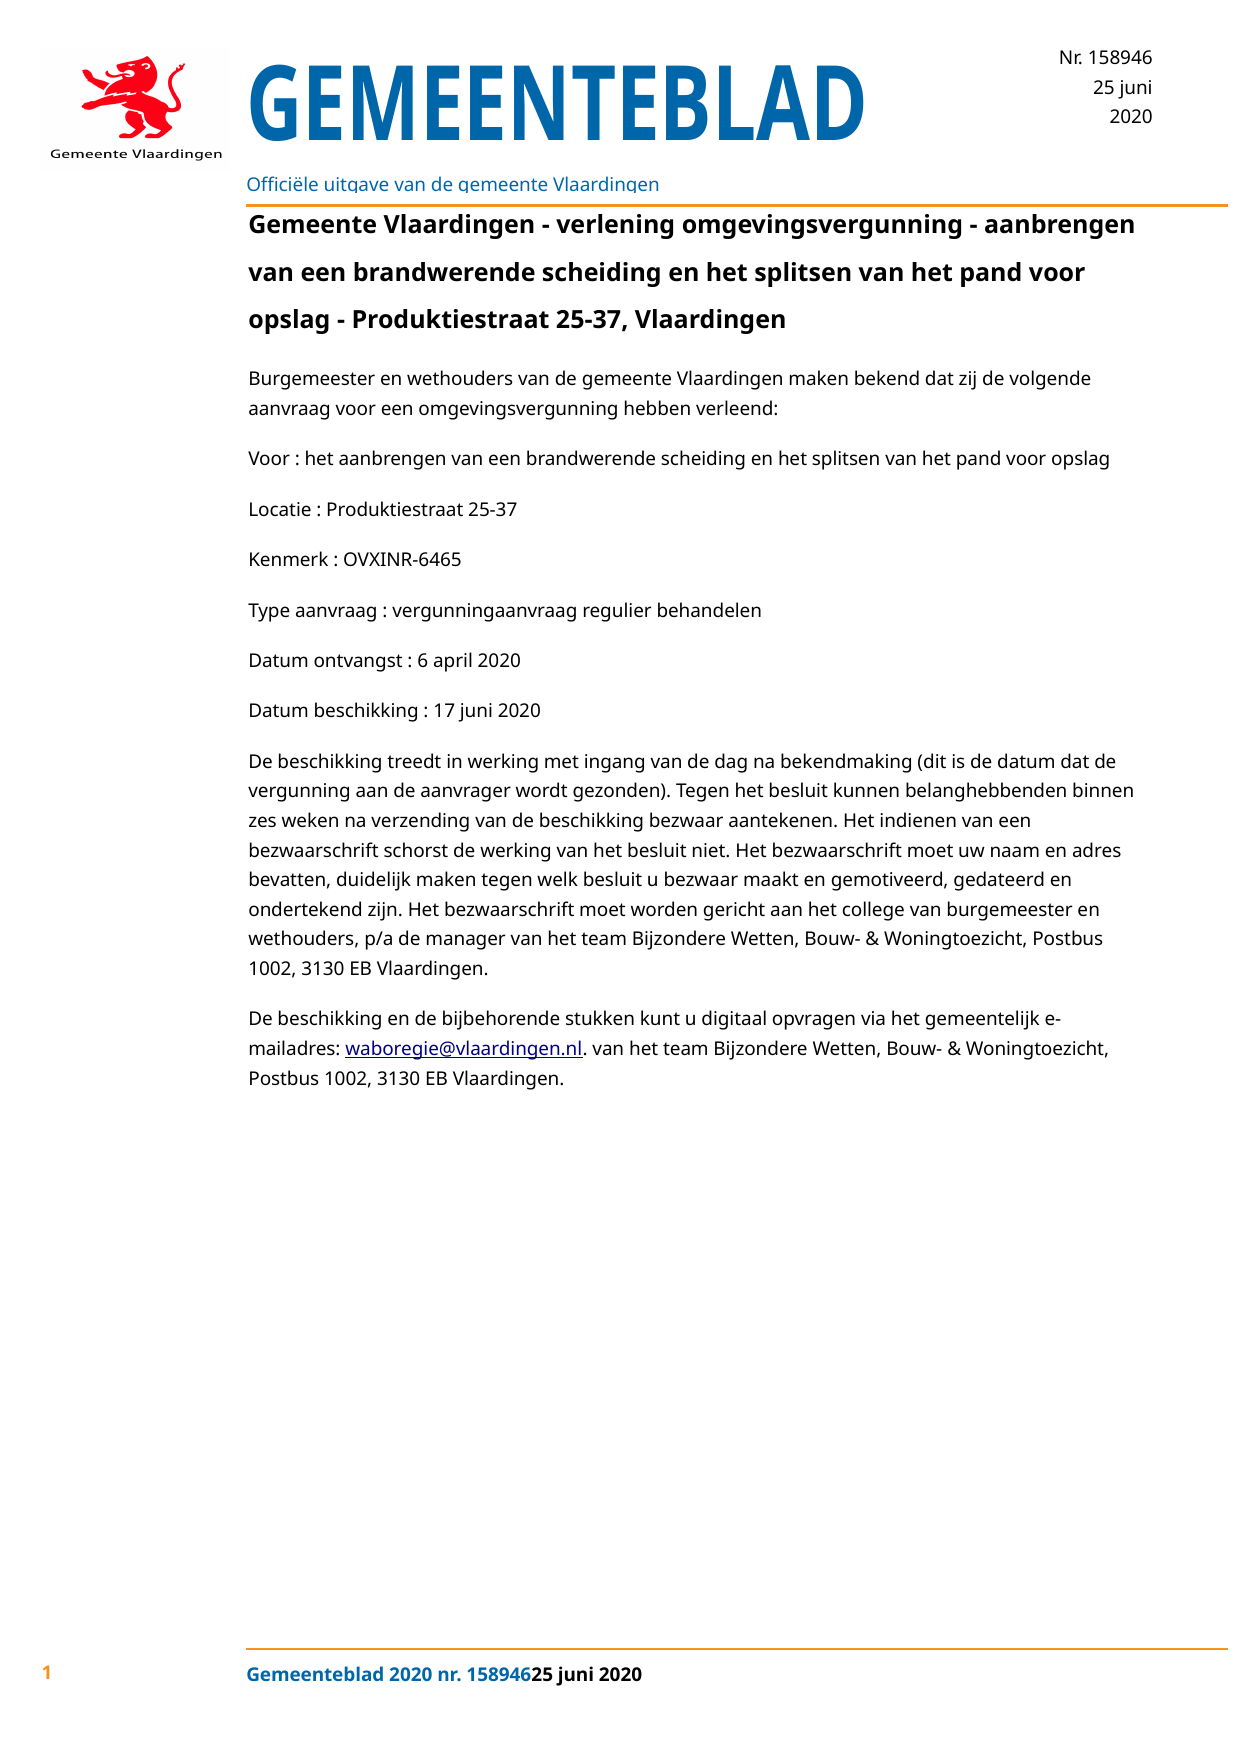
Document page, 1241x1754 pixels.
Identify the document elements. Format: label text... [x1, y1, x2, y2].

text Datum beschikking : 17 juni 2020 [248, 698, 1152, 723]
text Voor : het aanbrengen van een brandwerende scheiding en het splitsen van het pand voor opslag [248, 446, 1152, 471]
text Locatie : Produktiestraat 25-37 [248, 496, 1152, 522]
text Burgemeester en wethouders van de gemeente Vlaardingen maken bekend dat zij de volgende aanvraag voor een omgevingsvergunning hebben verleend: [248, 366, 1152, 421]
text Kenmerk : OVXINR-6465 [248, 546, 1152, 572]
picture [41, 47, 231, 172]
text Type aanvraag : vergunningaanvraag regulier behandelen [248, 597, 1152, 622]
text Datum ontvangst : 6 april 2020 [248, 647, 1152, 673]
text De beschikking treedt in werking met ingang van de dag na bekendmaking (dit is de datum dat de vergunning aan de aanvrager wordt gezonden). Tegen het besluit kunnen belanghebbenden binnen zes weken na verzending van de beschikking bezwaar aantekenen. Het indienen van een bezwaarschrift schorst de werking van het besluit niet. Het bezwaarschrift moet uw naam en adres bevatten, duidelijk maken tegen welk besluit u bezwaar maakt en gemotiveerd, gedateerd en ondertekend zijn. Het bezwaarschrift moet worden gericht aan het college van burgemeester en wethouders, p/a de manager van het team Bijzondere Wetten, Bouw- & Woningtoezicht, Postbus 1002, 3130 EB Vlaardingen. [248, 748, 1152, 981]
text De beschikking en de bijbehorende stukken kunt u digitaal opvragen via het gemeentelijk e-mailadres: waboregie@vlaardingen.nl. van het team Bijzondere Wetten, Bouw- & Woningtoezicht, Postbus 1002, 3130 EB Vlaardingen. [248, 1006, 1152, 1090]
text Gemeente Vlaardingen - verlening omgevingsvergunning - aanbrengen van een brandwerende scheiding en het splitsen van het pand voor opslag - Produktiestraat 25-37, Vlaardingen [248, 207, 1152, 336]
